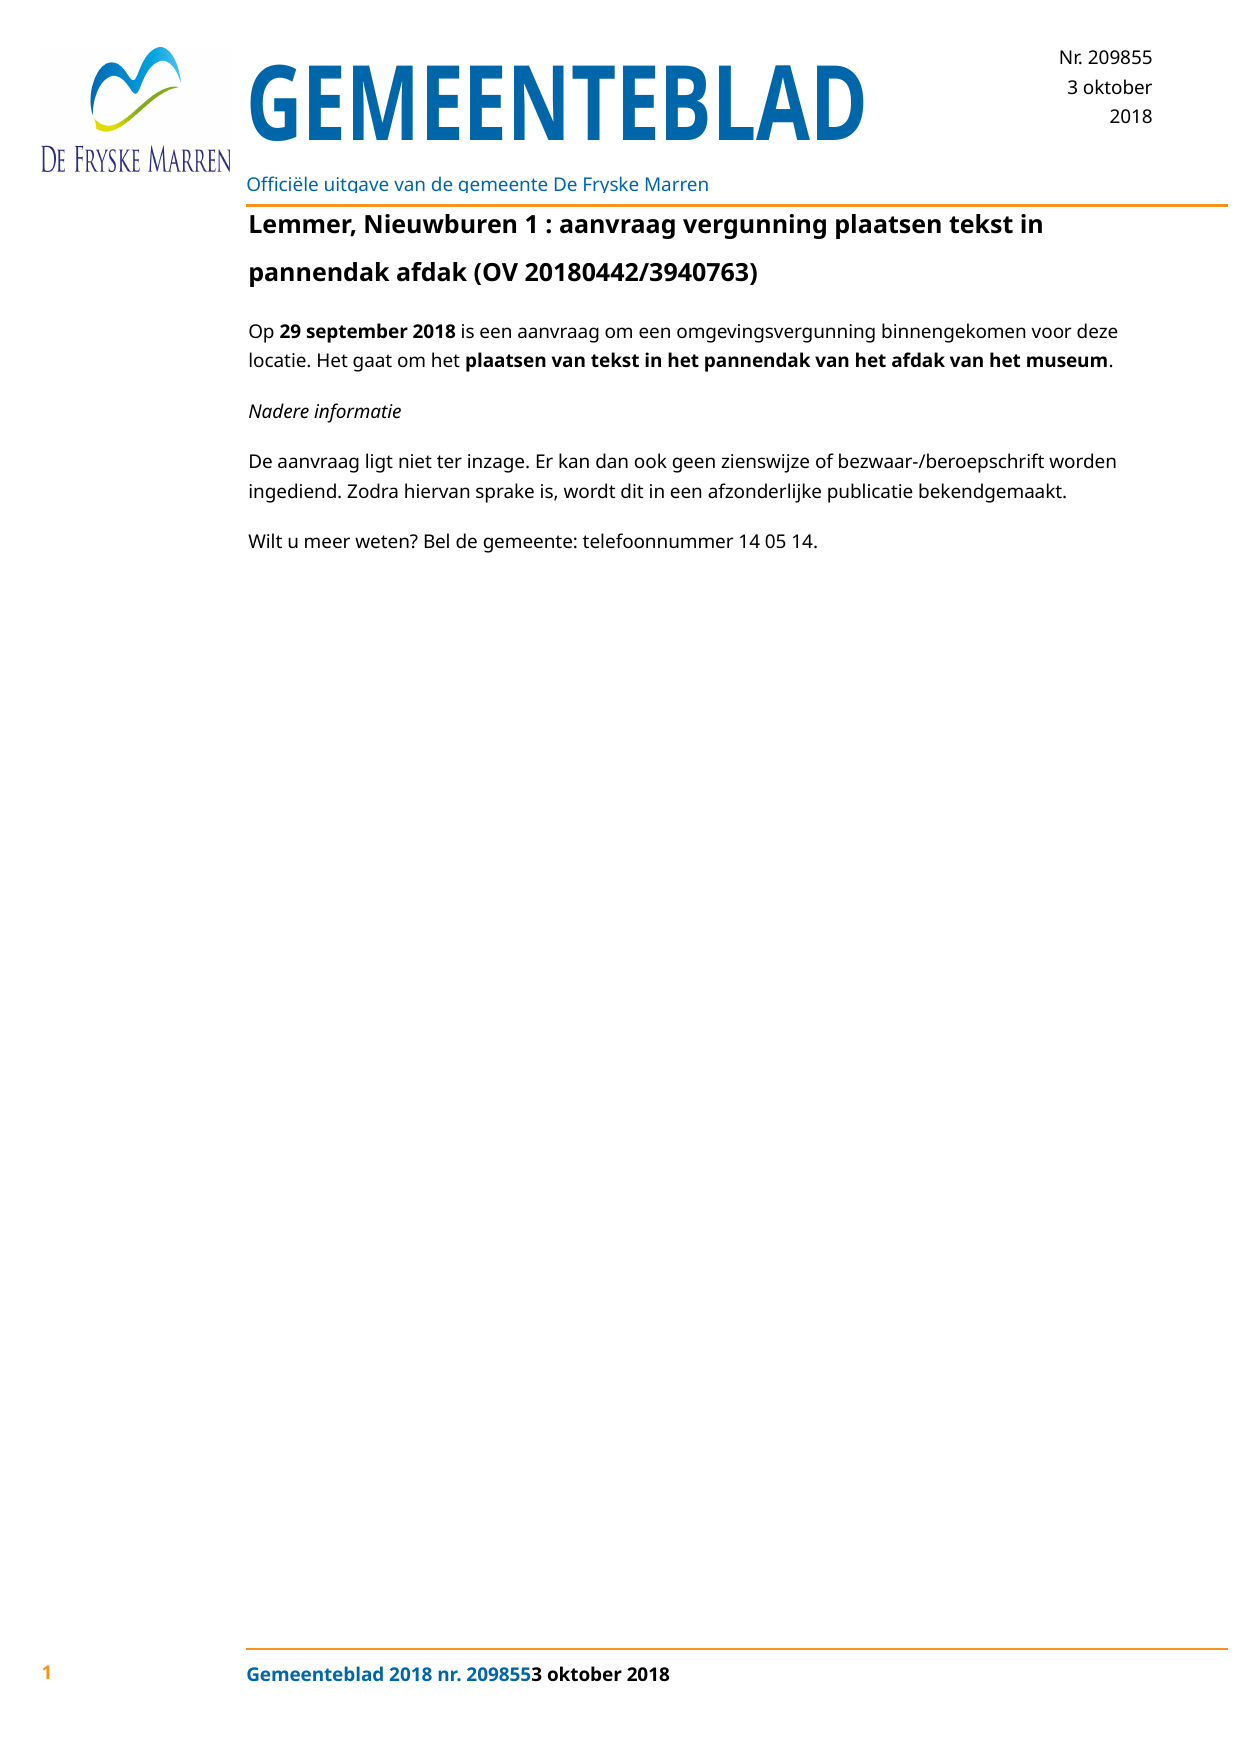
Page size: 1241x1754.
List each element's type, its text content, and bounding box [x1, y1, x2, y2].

text Lemmer, Nieuwburen 1 : aanvraag vergunning plaatsen tekst in pannendak afdak (OV 20180442/3940763) [248, 207, 1152, 288]
text Wilt u meer weten? Bel de gemeente: telefoonnummer 14 05 14. [248, 528, 1152, 554]
picture [41, 47, 231, 172]
text Nadere informatie [248, 398, 1152, 424]
text Op 29 september 2018 is een aanvraag om een omgevingsvergunning binnengekomen voor deze locatie. Het gaat om het plaatsen van tekst in het pannendak van het afdak van het museum. [248, 318, 1152, 373]
text De aanvraag ligt niet ter inzage. Er kan dan ook geen zienswijze of bezwaar-/beroepschrift worden ingediend. Zodra hiervan sprake is, wordt dit in een afzonderlijke publicatie bekendgemaakt. [248, 448, 1152, 504]
